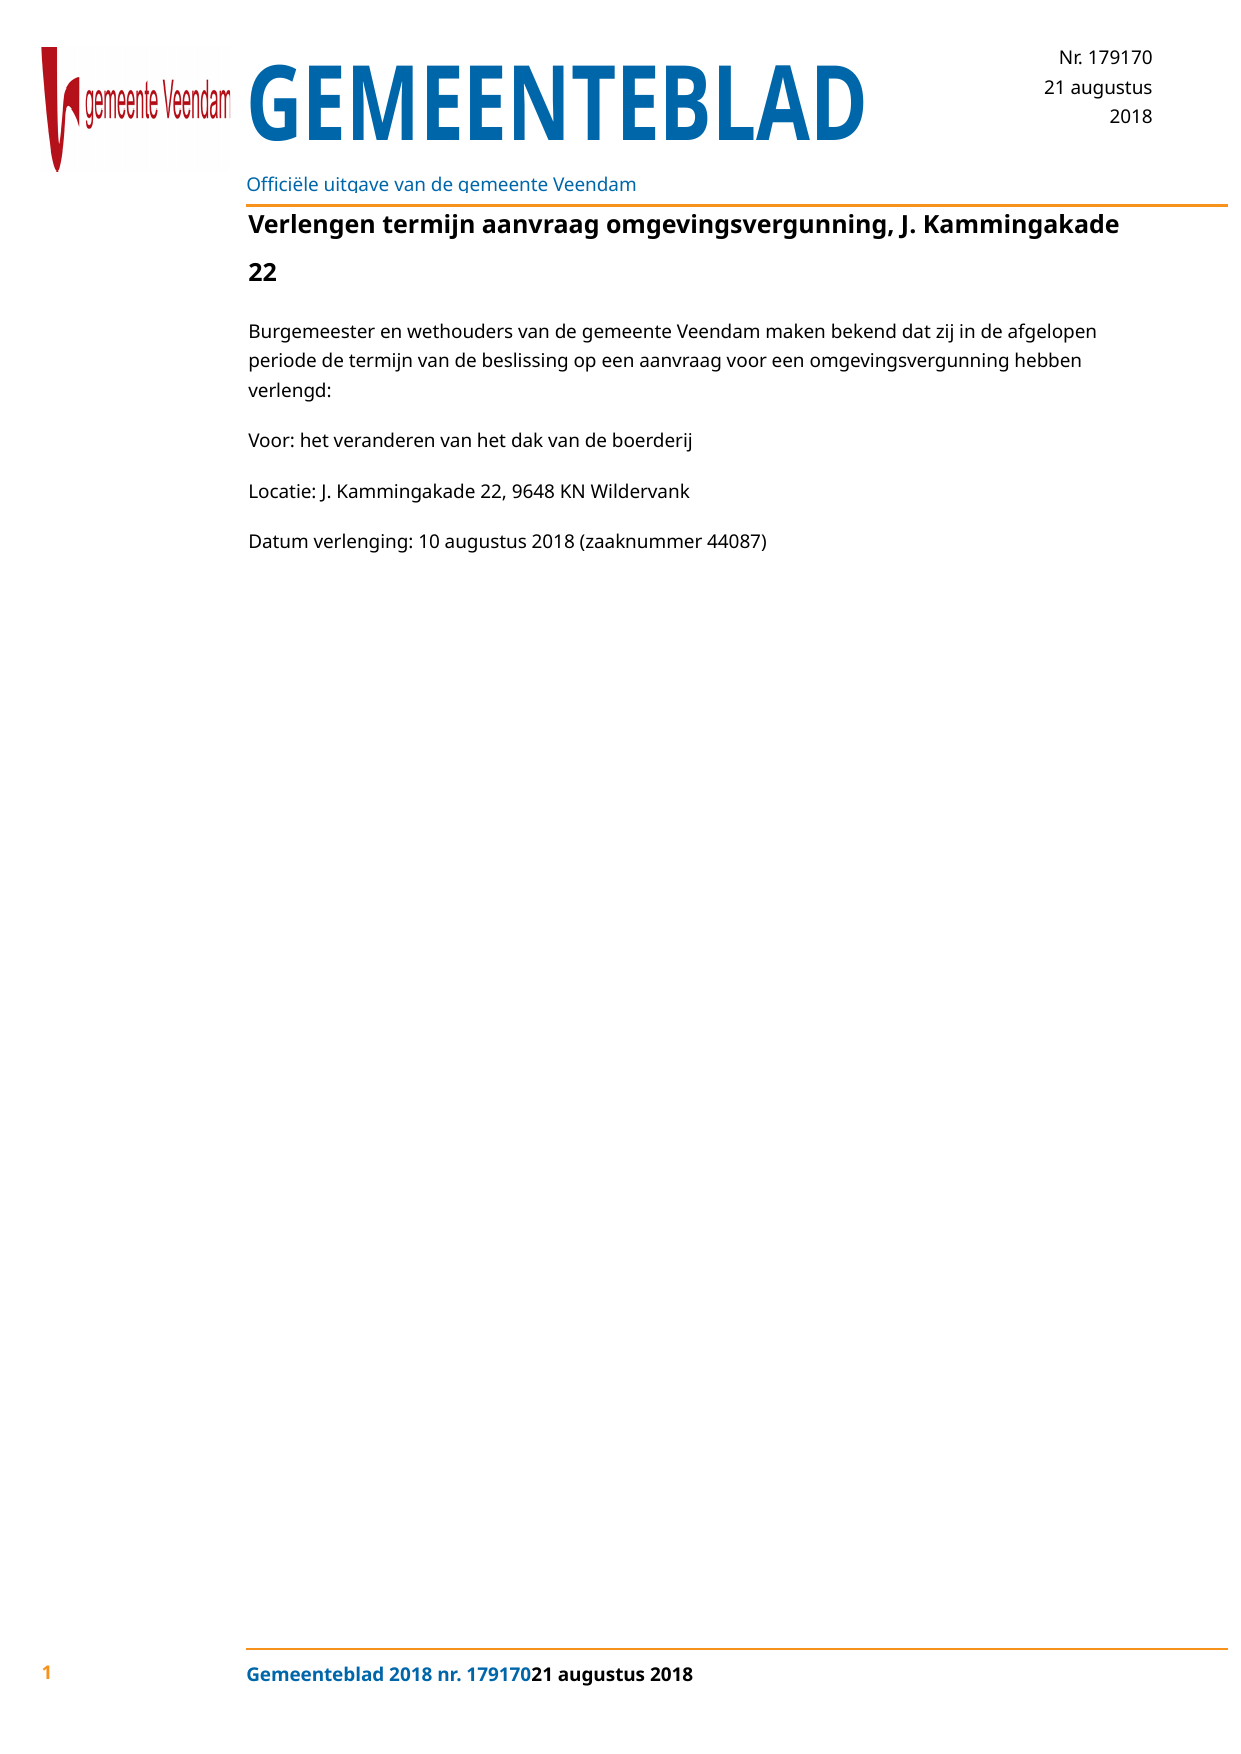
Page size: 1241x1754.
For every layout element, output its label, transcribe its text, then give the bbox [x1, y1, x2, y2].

text Verlengen termijn aanvraag omgevingsvergunning, J. Kammingakade 22 [248, 207, 1152, 288]
text Datum verlenging: 10 augustus 2018 (zaaknummer 44087) [248, 528, 1152, 554]
text Burgemeester en wethouders van de gemeente Veendam maken bekend dat zij in de afgelopen periode de termijn van de beslissing op een aanvraag voor een omgevingsvergunning hebben verlengd: [248, 318, 1152, 403]
text Voor: het veranderen van het dak van de boerderij [248, 427, 1152, 453]
picture [41, 47, 231, 172]
text Locatie: J. Kammingakade 22, 9648 KN Wildervank [248, 478, 1152, 504]
